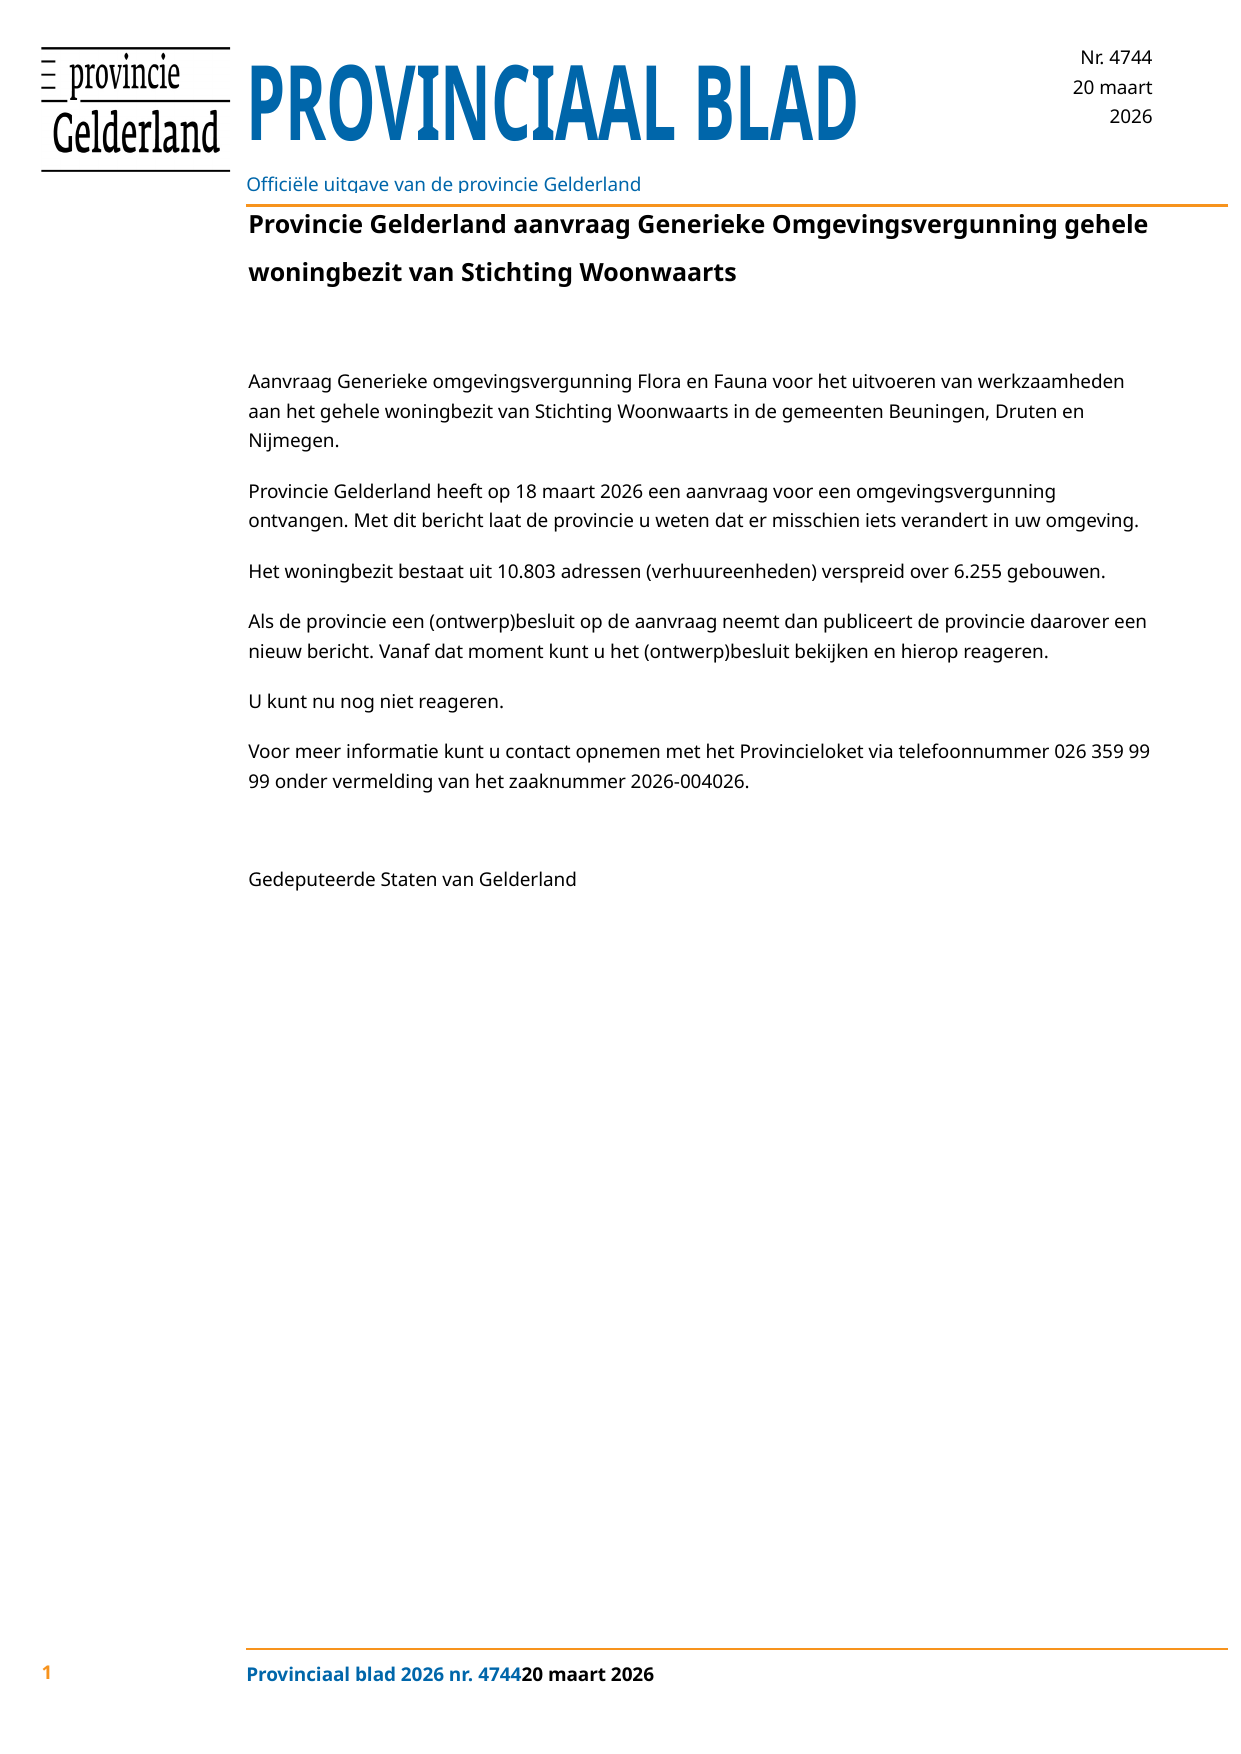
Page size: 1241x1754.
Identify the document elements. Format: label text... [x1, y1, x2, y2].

text Voor meer informatie kunt u contact opnemen met het Provincieloket via telefoonnummer 026 359 99 99 onder vermelding van het zaaknummer 2026-004026. [248, 739, 1152, 794]
text Als de provincie een (ontwerp)besluit op de aanvraag neemt dan publiceert de provincie daarover een nieuw bericht. Vanaf dat moment kunt u het (ontwerp)besluit bekijken en hierop reageren. [248, 608, 1152, 664]
text Provincie Gelderland heeft op 18 maart 2026 een aanvraag voor een omgevingsvergunning ontvangen. Met dit bericht laat de provincie u weten dat er misschien iets verandert in uw omgeving. [248, 478, 1152, 533]
text Aanvraag Generieke omgevingsvergunning Flora en Fauna voor het uitvoeren van werkzaamheden aan het gehele woningbezit van Stichting Woonwaarts in de gemeenten Beuningen, Druten en Nijmegen. [248, 368, 1152, 453]
text Het woningbezit bestaat uit 10.803 adressen (verhuureenheden) verspreid over 6.255 gebouwen. [248, 558, 1152, 584]
text U kunt nu nog niet reageren. [248, 688, 1152, 714]
text Provincie Gelderland aanvraag Generieke Omgevingsvergunning gehele woningbezit van Stichting Woonwaarts [248, 207, 1152, 288]
text Gedeputeerde Staten van Gelderland [248, 867, 1152, 892]
picture [41, 47, 231, 172]
